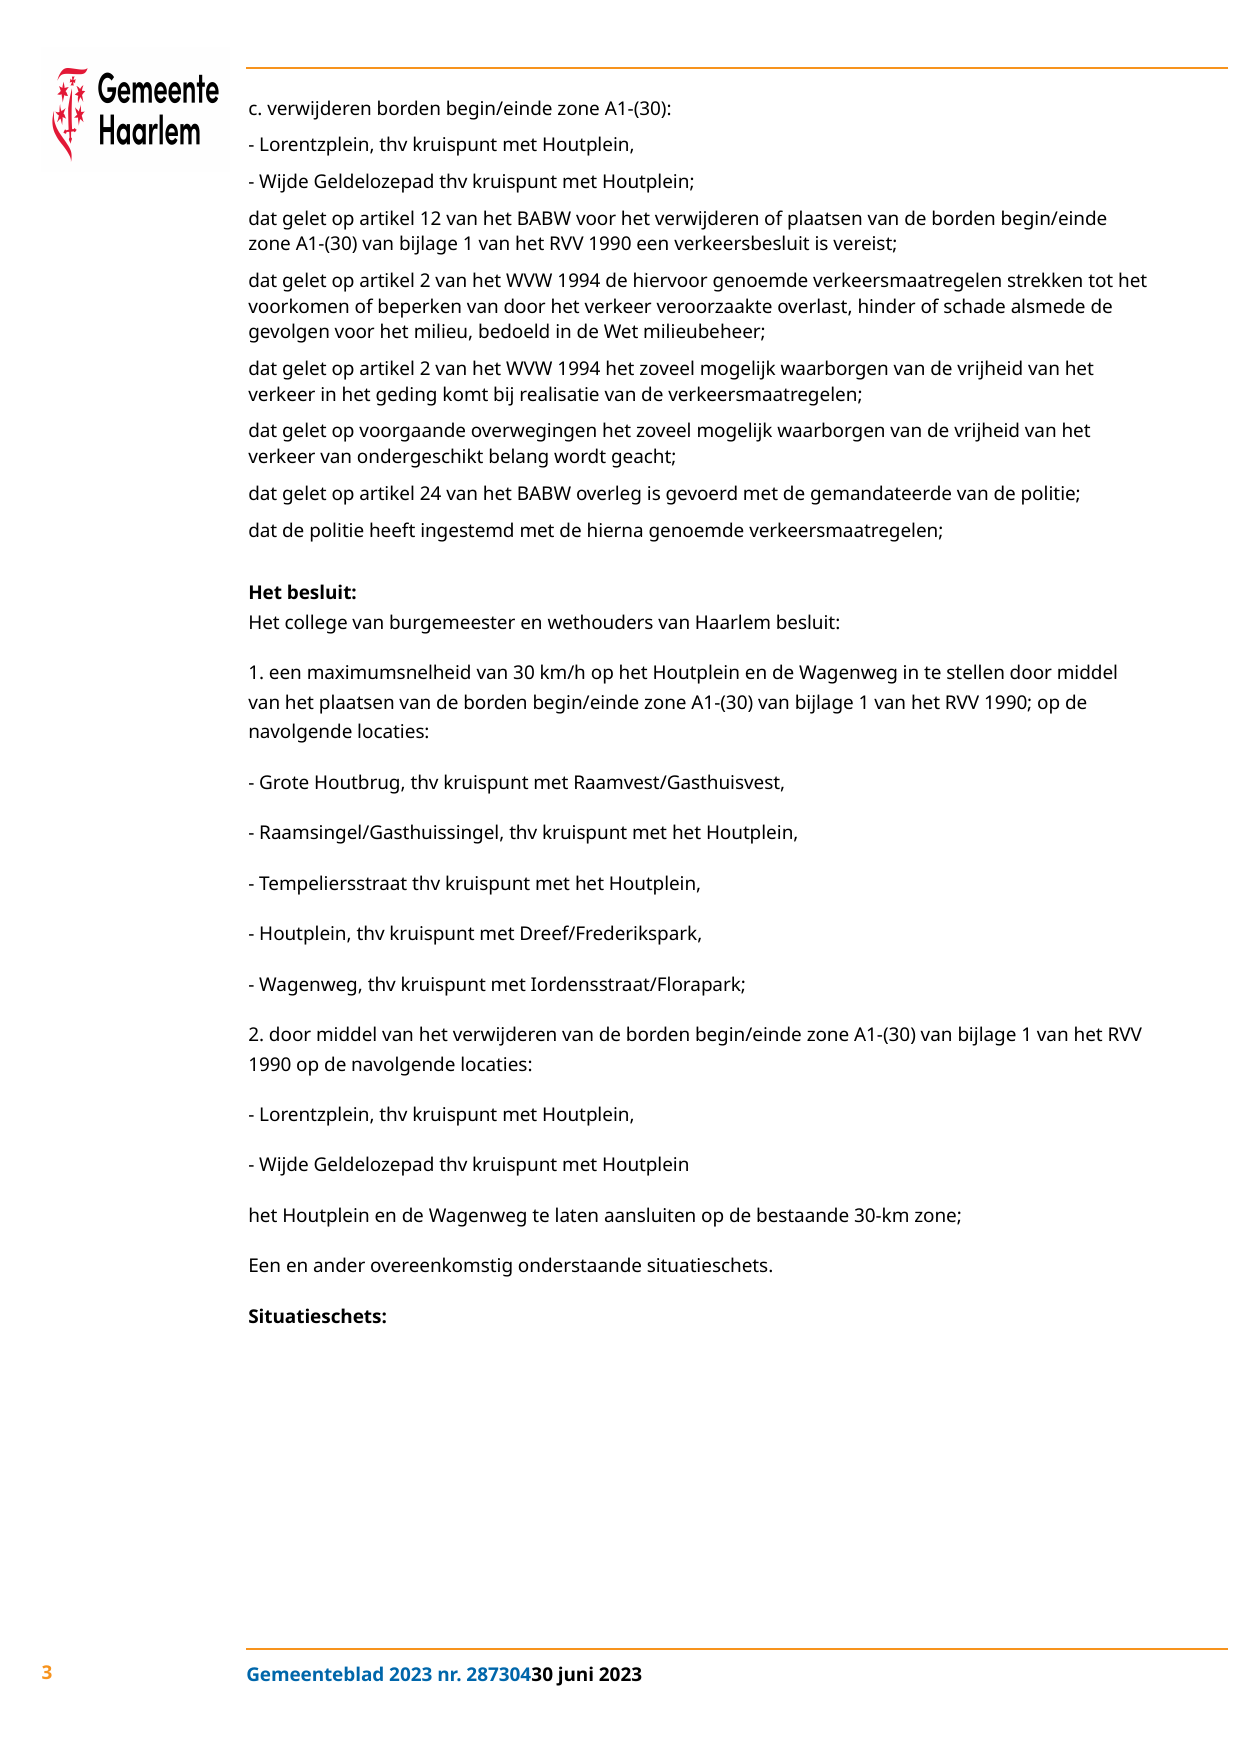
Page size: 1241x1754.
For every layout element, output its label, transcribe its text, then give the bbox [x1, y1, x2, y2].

text 1. een maximumsnelheid van 30 km/h op het Houtplein en de Wagenweg in te stellen door middel van het plaatsen van de borden begin/einde zone A1-(30) van bijlage 1 van het RVV 1990; op de navolgende locaties: [248, 659, 1152, 744]
text - Lorentzplein, thv kruispunt met Houtplein, [248, 1101, 1152, 1127]
text - Lorentzplein, thv kruispunt met Houtplein, [248, 131, 1152, 157]
text dat gelet op voorgaande overwegingen het zoveel mogelijk waarborgen van de vrijheid van het verkeer van ondergeschikt belang wordt geacht; [248, 418, 1152, 469]
text - Wijde Geldelozepad thv kruispunt met Houtplein [248, 1152, 1152, 1177]
text Het college van burgemeester en wethouders van Haarlem besluit: [248, 609, 1152, 635]
text Situatieschets: [248, 1303, 1152, 1328]
picture [41, 47, 231, 172]
text - Grote Houtbrug, thv kruispunt met Raamvest/Gasthuisvest, [248, 769, 1152, 795]
text Een en ander overeenkomstig onderstaande situatieschets. [248, 1252, 1152, 1278]
text - Wijde Geldelozepad thv kruispunt met Houtplein; [248, 168, 1152, 194]
text 2. door middel van het verwijderen van de borden begin/einde zone A1-(30) van bijlage 1 van het RVV 1990 op de navolgende locaties: [248, 1021, 1152, 1076]
text - Tempeliersstraat thv kruispunt met het Houtplein, [248, 870, 1152, 896]
text - Houtplein, thv kruispunt met Dreef/Frederikspark, [248, 920, 1152, 946]
text dat gelet op artikel 12 van het BABW voor het verwijderen of plaatsen van de borden begin/einde zone A1-(30) van bijlage 1 van het RVV 1990 een verkeersbesluit is vereist; [248, 205, 1152, 256]
text dat de politie heeft ingestemd met de hierna genoemde verkeersmaatregelen; [248, 517, 1152, 542]
text - Wagenweg, thv kruispunt met Iordensstraat/Florapark; [248, 971, 1152, 996]
text het Houtplein en de Wagenweg te laten aansluiten op de bestaande 30-km zone; [248, 1202, 1152, 1228]
text dat gelet op artikel 2 van het WVW 1994 de hiervoor genoemde verkeersmaatregelen strekken tot het voorkomen of beperken van door het verkeer veroorzaakte overlast, hinder of schade alsmede de gevolgen voor het milieu, bedoeld in de Wet milieubeheer; [248, 267, 1152, 344]
text - Raamsingel/Gasthuissingel, thv kruispunt met het Houtplein, [248, 819, 1152, 845]
text dat gelet op artikel 24 van het BABW overleg is gevoerd met de gemandateerde van de politie; [248, 480, 1152, 506]
text c. verwijderen borden begin/einde zone A1-(30): [248, 95, 1152, 121]
text Het besluit: [248, 579, 1152, 605]
text dat gelet op artikel 2 van het WVW 1994 het zoveel mogelijk waarborgen van de vrijheid van het verkeer in het geding komt bij realisatie van de verkeersmaatregelen; [248, 355, 1152, 407]
